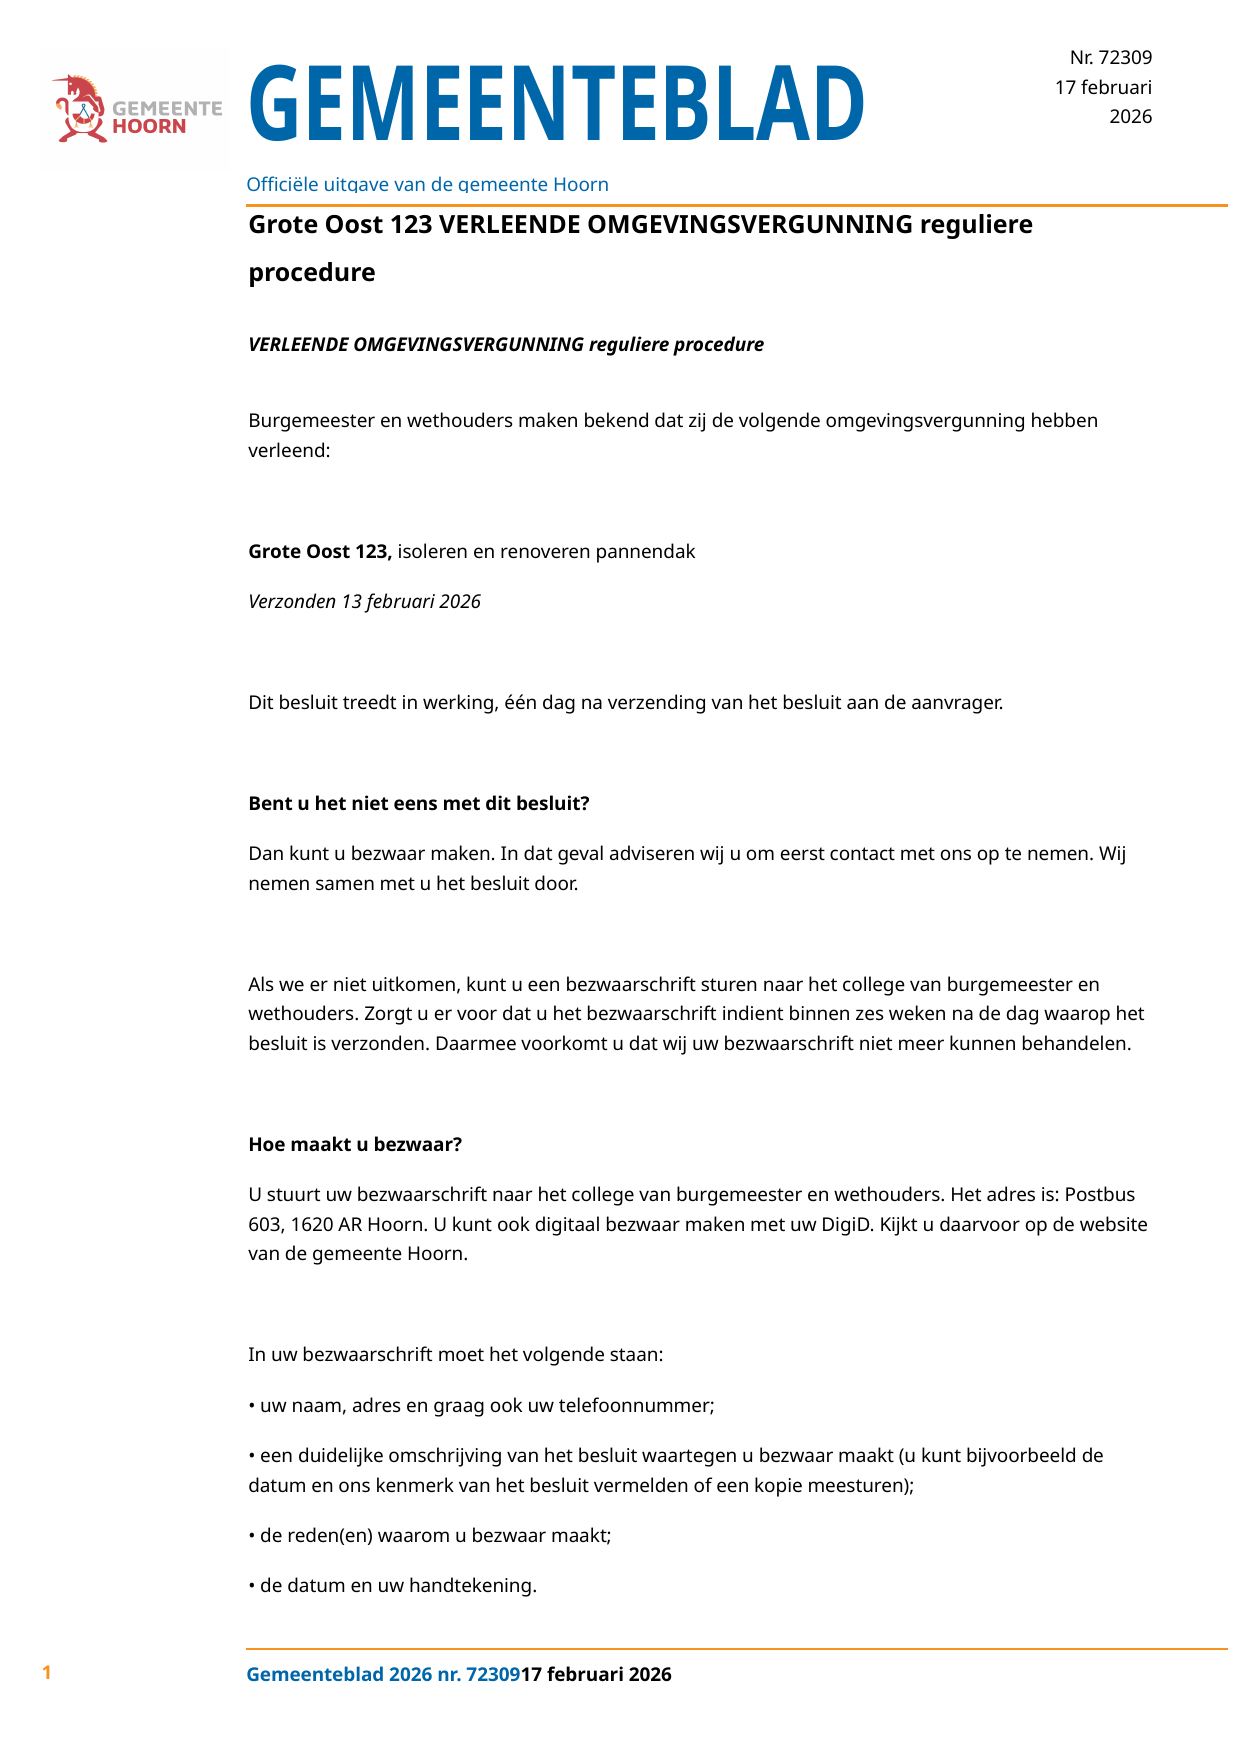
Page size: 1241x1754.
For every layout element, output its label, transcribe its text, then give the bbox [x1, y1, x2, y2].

text VERLEENDE OMGEVINGSVERGUNNING reguliere procedure [248, 331, 1152, 357]
text U stuurt uw bezwaarschrift naar het college van burgemeester en wethouders. Het adres is: Postbus 603, 1620 AR Hoorn. U kunt ook digitaal bezwaar maken met uw DigiD. Kijkt u daarvoor op de website van de gemeente Hoorn. [248, 1181, 1152, 1266]
text Dit besluit treedt in werking, één dag na verzending van het besluit aan de aanvrager. [248, 689, 1152, 715]
text • uw naam, adres en graag ook uw telefoonnummer; [248, 1392, 1152, 1417]
text • een duidelijke omschrijving van het besluit waartegen u bezwaar maakt (u kunt bijvoorbeeld de datum en ons kenmerk van het besluit vermelden of een kopie meesturen); [248, 1442, 1152, 1497]
text Verzonden 13 februari 2026 [248, 588, 1152, 614]
text Grote Oost 123 VERLEENDE OMGEVINGSVERGUNNING reguliere procedure [248, 207, 1152, 288]
text Burgemeester en wethouders maken bekend dat zij de volgende omgevingsvergunning hebben verleend: [248, 408, 1152, 463]
picture [41, 47, 231, 172]
text Bent u het niet eens met dit besluit? [248, 790, 1152, 816]
text Grote Oost 123, isoleren en renoveren pannendak [248, 538, 1152, 564]
text Dan kunt u bezwaar maken. In dat geval adviseren wij u om eerst contact met ons op te nemen. Wij nemen samen met u het besluit door. [248, 841, 1152, 896]
text Hoe maakt u bezwaar? [248, 1131, 1152, 1157]
text In uw bezwaarschrift moet het volgende staan: [248, 1341, 1152, 1367]
text Als we er niet uitkomen, kunt u een bezwaarschrift sturen naar het college van burgemeester en wethouders. Zorgt u er voor dat u het bezwaarschrift indient binnen zes weken na de dag waarop het besluit is verzonden. Daarmee voorkomt u dat wij uw bezwaarschrift niet meer kunnen behandelen. [248, 971, 1152, 1056]
text • de datum en uw handtekening. [248, 1573, 1152, 1598]
text • de reden(en) waarom u bezwaar maakt; [248, 1522, 1152, 1548]
